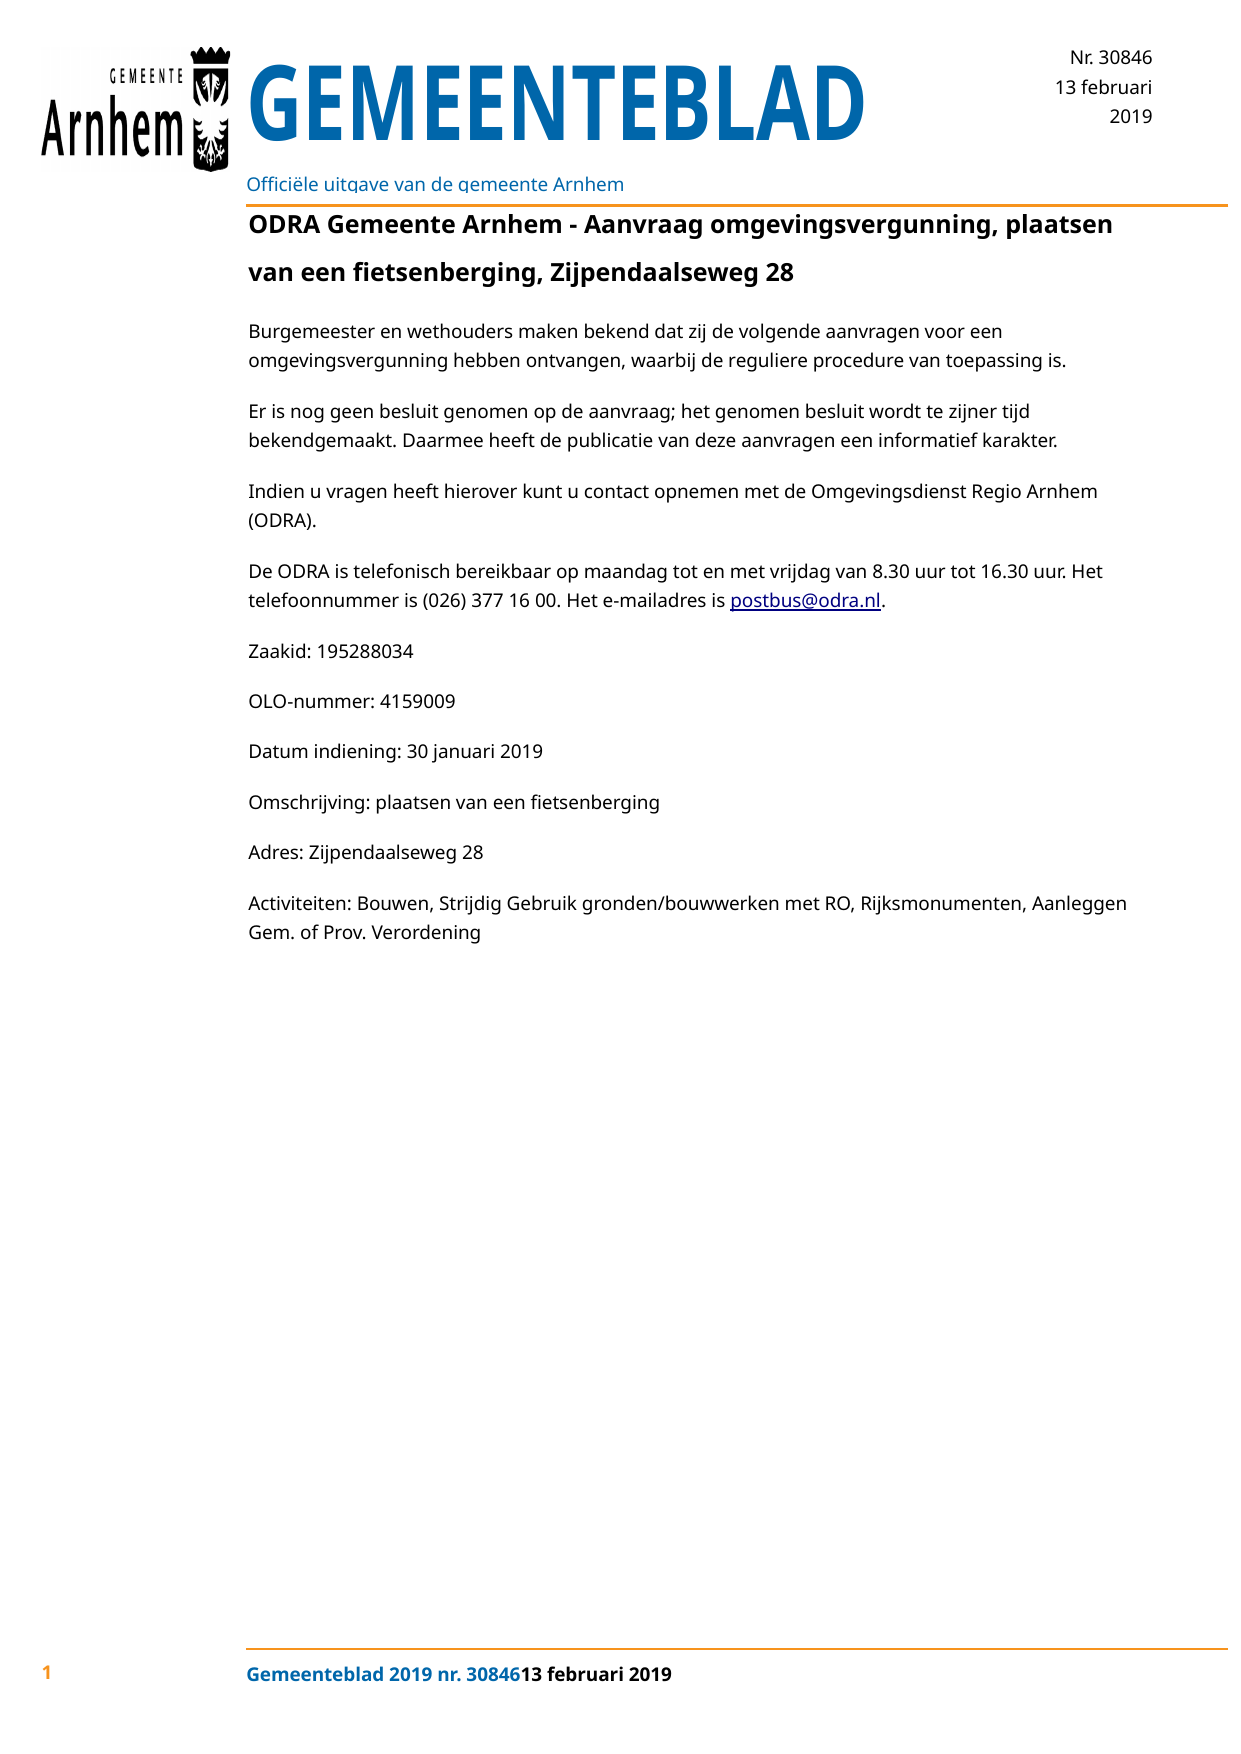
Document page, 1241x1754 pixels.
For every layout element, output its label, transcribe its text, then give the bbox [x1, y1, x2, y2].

picture [41, 47, 231, 172]
text ODRA Gemeente Arnhem - Aanvraag omgevingsvergunning, plaatsen van een fietsenberging, Zijpendaalseweg 28 [248, 207, 1152, 288]
text Omschrijving: plaatsen van een fietsenberging [248, 789, 1152, 815]
text De ODRA is telefonisch bereikbaar op maandag tot en met vrijdag van 8.30 uur tot 16.30 uur. Het telefoonnummer is (026) 377 16 00. Het e-mailadres is postbus@odra.nl. [248, 558, 1152, 613]
text Activiteiten: Bouwen, Strijdig Gebruik gronden/bouwwerken met RO, Rijksmonumenten, Aanleggen Gem. of Prov. Verordening [248, 890, 1152, 945]
text Er is nog geen besluit genomen op de aanvraag; het genomen besluit wordt te zijner tijd bekendgemaakt. Daarmee heeft de publicatie van deze aanvragen een informatief karakter. [248, 398, 1152, 453]
text Burgemeester en wethouders maken bekend dat zij de volgende aanvragen voor een omgevingsvergunning hebben ontvangen, waarbij de reguliere procedure van toepassing is. [248, 318, 1152, 373]
text Adres: Zijpendaalseweg 28 [248, 839, 1152, 865]
text OLO-nummer: 4159009 [248, 688, 1152, 714]
text Zaakid: 195288034 [248, 638, 1152, 664]
text Indien u vragen heeft hierover kunt u contact opnemen met de Omgevingsdienst Regio Arnhem (ODRA). [248, 478, 1152, 533]
text Datum indiening: 30 januari 2019 [248, 739, 1152, 764]
